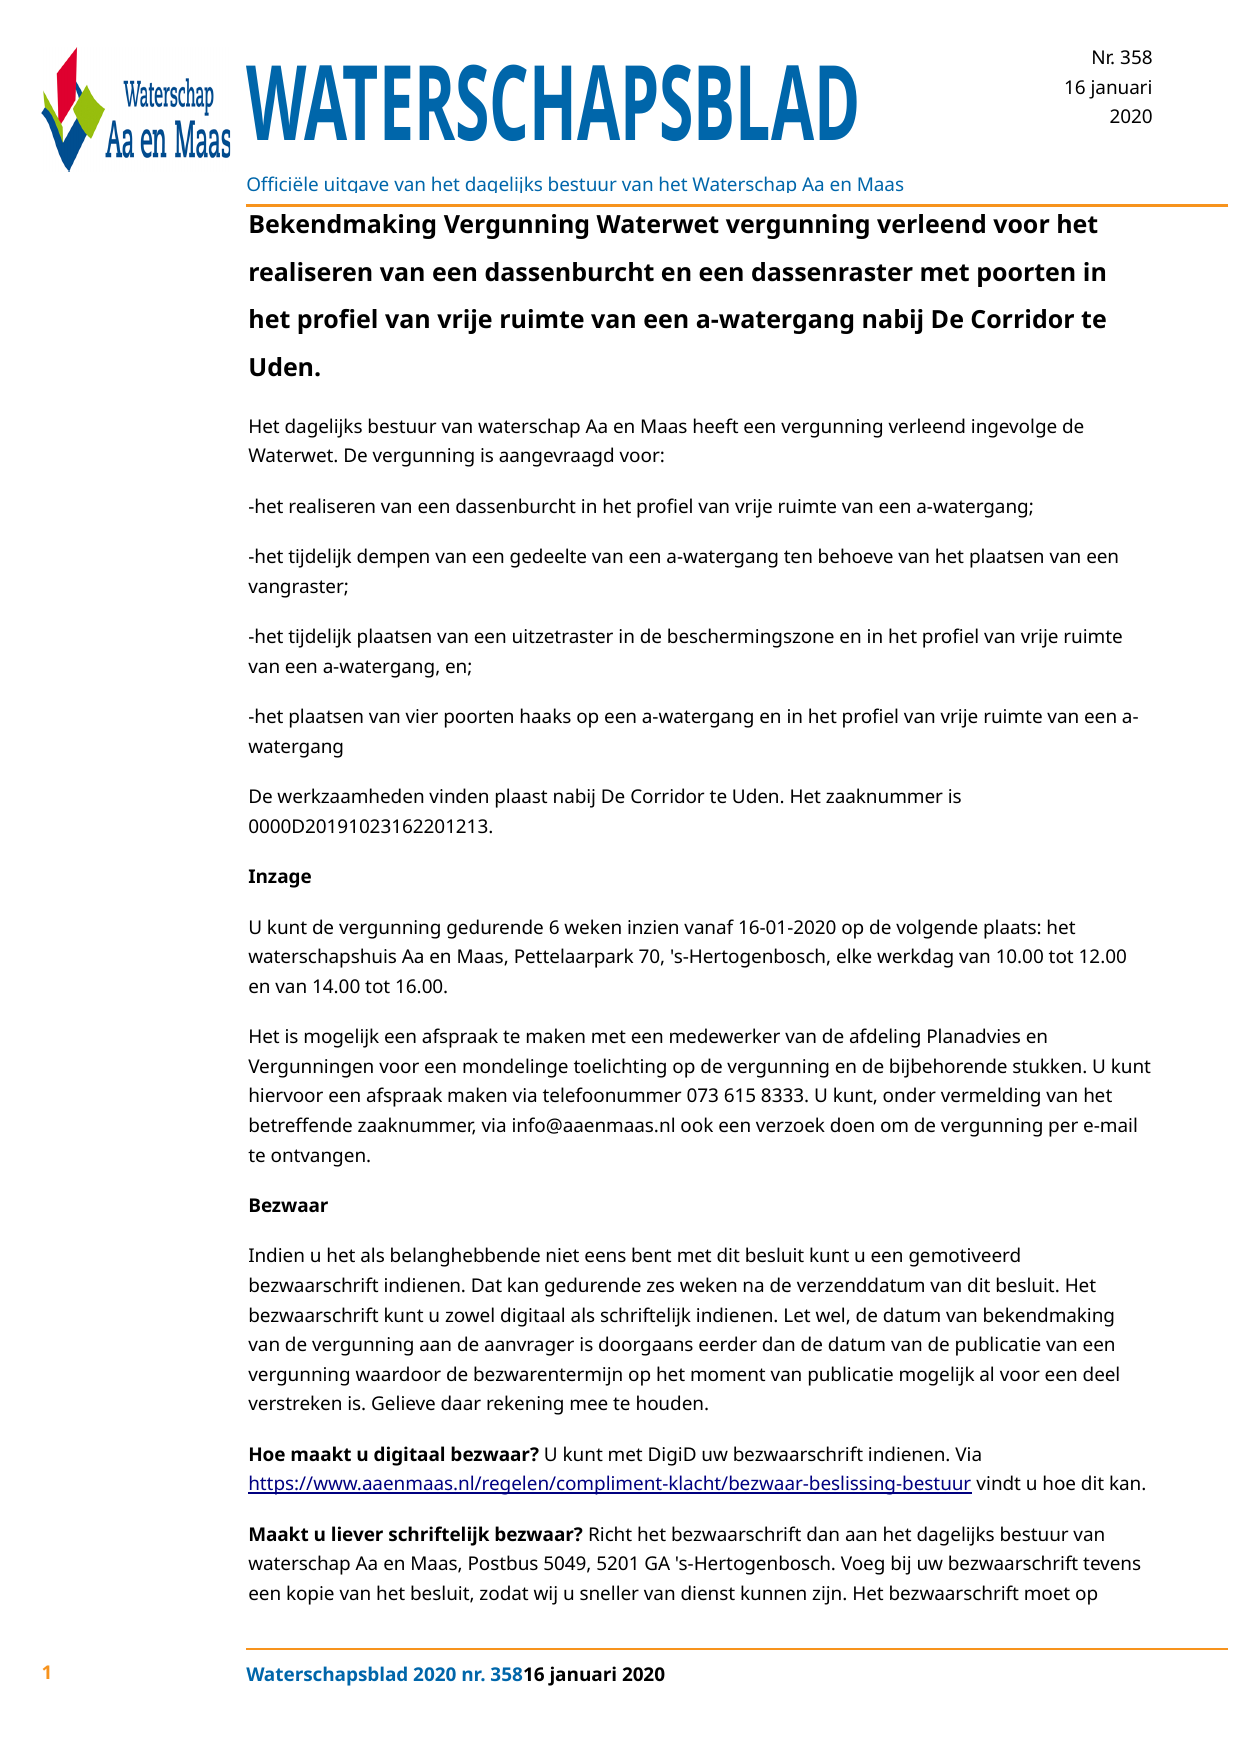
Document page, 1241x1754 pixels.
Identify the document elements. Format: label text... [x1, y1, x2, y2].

text Maakt u liever schriftelijk bezwaar? Richt het bezwaarschrift dan aan het dagelijks bestuur van waterschap Aa en Maas, Postbus 5049, 5201 GA 's-Hertogenbosch. Voeg bij uw bezwaarschrift tevens een kopie van het besluit, zodat wij u sneller van dienst kunnen zijn. Het bezwaarschrift moet op [248, 1521, 1152, 1606]
text Het dagelijks bestuur van waterschap Aa en Maas heeft een vergunning verleend ingevolge de Waterwet. De vergunning is aangevraagd voor: [248, 413, 1152, 468]
text Hoe maakt u digitaal bezwaar? U kunt met DigiD uw bezwaarschrift indienen. Via https://www.aaenmaas.nl/regelen/compliment-klacht/bezwaar-beslissing-bestuur vindt u hoe dit kan. [248, 1441, 1152, 1496]
text Bekendmaking Vergunning Waterwet vergunning verleend voor het realiseren van een dassenburcht en een dassenraster met poorten in het profiel van vrije ruimte van een a-watergang nabij De Corridor te Uden. [248, 207, 1152, 384]
text -het tijdelijk dempen van een gedeelte van een a-watergang ten behoeve van het plaatsen van een vangraster; [248, 543, 1152, 599]
text Indien u het als belanghebbende niet eens bent met dit besluit kunt u een gemotiveerd bezwaarschrift indienen. Dat kan gedurende zes weken na de verzenddatum van dit besluit. Het bezwaarschrift kunt u zowel digitaal als schriftelijk indienen. Let wel, de datum van bekendmaking van de vergunning aan de aanvrager is doorgaans eerder dan de datum van de publicatie van een vergunning waardoor de bezwarentermijn op het moment van publicatie mogelijk al voor een deel verstreken is. Gelieve daar rekening mee te houden. [248, 1243, 1152, 1416]
text -het realiseren van een dassenburcht in het profiel van vrije ruimte van een a-watergang; [248, 493, 1152, 519]
text Bezwaar [248, 1192, 1152, 1218]
text U kunt de vergunning gedurende 6 weken inzien vanaf 16-01-2020 op de volgende plaats: het waterschapshuis Aa en Maas, Pettelaarpark 70, 's-Hertogenbosch, elke werkdag van 10.00 tot 12.00 en van 14.00 tot 16.00. [248, 914, 1152, 999]
text Inzage [248, 863, 1152, 889]
text -het plaatsen van vier poorten haaks op een a-watergang en in het profiel van vrije ruimte van een a-watergang [248, 703, 1152, 759]
picture [41, 47, 231, 172]
text -het tijdelijk plaatsen van een uitzetraster in de beschermingszone en in het profiel van vrije ruimte van een a-watergang, en; [248, 623, 1152, 679]
text Het is mogelijk een afspraak te maken met een medewerker van de afdeling Planadvies en Vergunningen voor een mondelinge toelichting op de vergunning en de bijbehorende stukken. U kunt hiervoor een afspraak maken via telefoonummer 073 615 8333. U kunt, onder vermelding van het betreffende zaaknummer, via info@aaenmaas.nl ook een verzoek doen om de vergunning per e-mail te ontvangen. [248, 1023, 1152, 1168]
text De werkzaamheden vinden plaast nabij De Corridor te Uden. Het zaaknummer is 0000D20191023162201213. [248, 783, 1152, 839]
